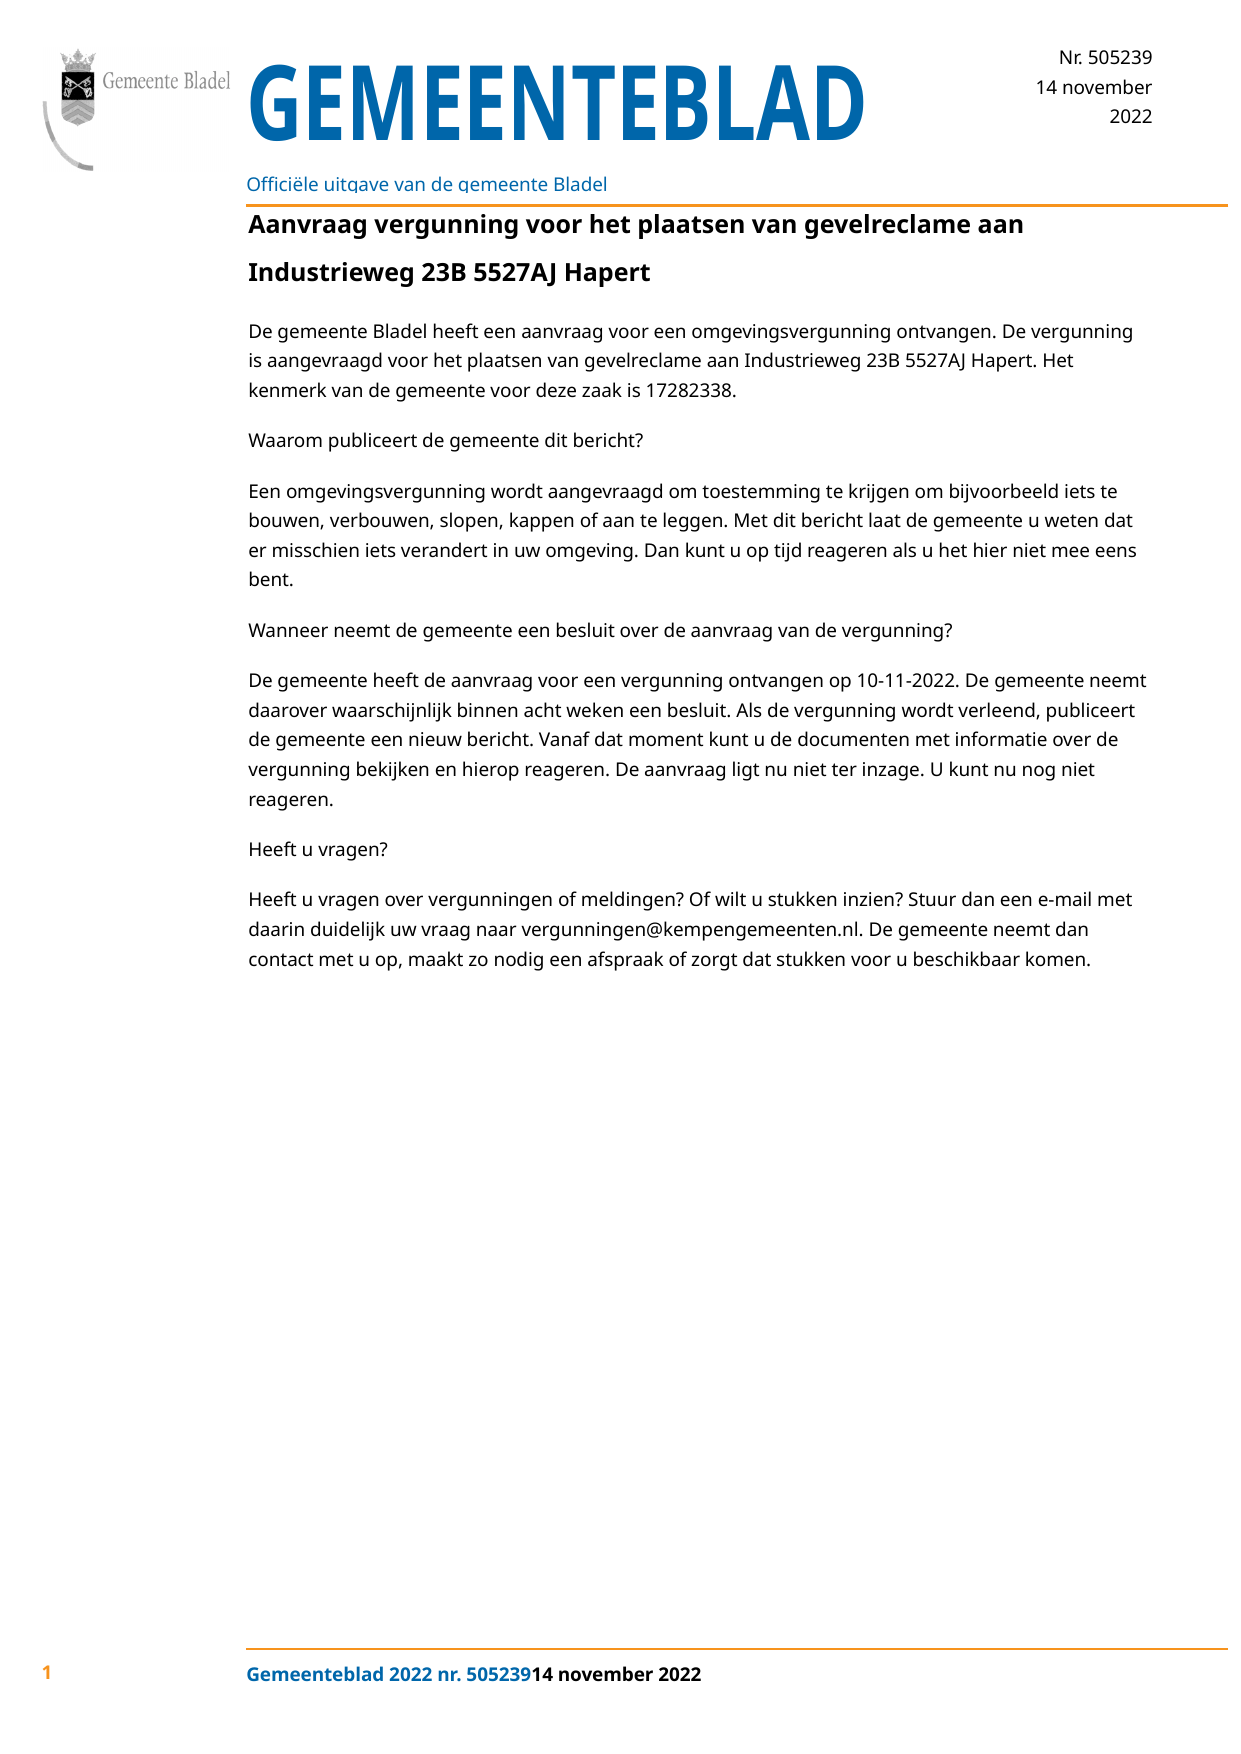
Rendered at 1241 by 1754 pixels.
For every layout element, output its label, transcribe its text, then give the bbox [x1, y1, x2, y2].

text De gemeente heeft de aanvraag voor een vergunning ontvangen op 10-11-2022. De gemeente neemt daarover waarschijnlijk binnen acht weken een besluit. Als de vergunning wordt verleend, publiceert de gemeente een nieuw bericht. Vanaf dat moment kunt u de documenten met informatie over de vergunning bekijken en hierop reageren. De aanvraag ligt nu niet ter inzage. U kunt nu nog niet reageren. [248, 667, 1152, 812]
text Heeft u vragen? [248, 836, 1152, 862]
text Wanneer neemt de gemeente een besluit over de aanvraag van de vergunning? [248, 617, 1152, 643]
picture [41, 47, 231, 172]
text Heeft u vragen over vergunningen of meldingen? Of wilt u stukken inzien? Stuur dan een e-mail met daarin duidelijk uw vraag naar vergunningen@kempengemeenten.nl. De gemeente neemt dan contact met u op, maakt zo nodig een afspraak of zorgt dat stukken voor u beschikbaar komen. [248, 887, 1152, 972]
text Waarom publiceert de gemeente dit bericht? [248, 427, 1152, 453]
text De gemeente Bladel heeft een aanvraag voor een omgevingsvergunning ontvangen. De vergunning is aangevraagd voor het plaatsen van gevelreclame aan Industrieweg 23B 5527AJ Hapert. Het kenmerk van de gemeente voor deze zaak is 17282338. [248, 318, 1152, 403]
text Aanvraag vergunning voor het plaatsen van gevelreclame aan Industrieweg 23B 5527AJ Hapert [248, 207, 1152, 288]
text Een omgevingsvergunning wordt aangevraagd om toestemming te krijgen om bijvoorbeeld iets te bouwen, verbouwen, slopen, kappen of aan te leggen. Met dit bericht laat de gemeente u weten dat er misschien iets verandert in uw omgeving. Dan kunt u op tijd reageren als u het hier niet mee eens bent. [248, 478, 1152, 592]
